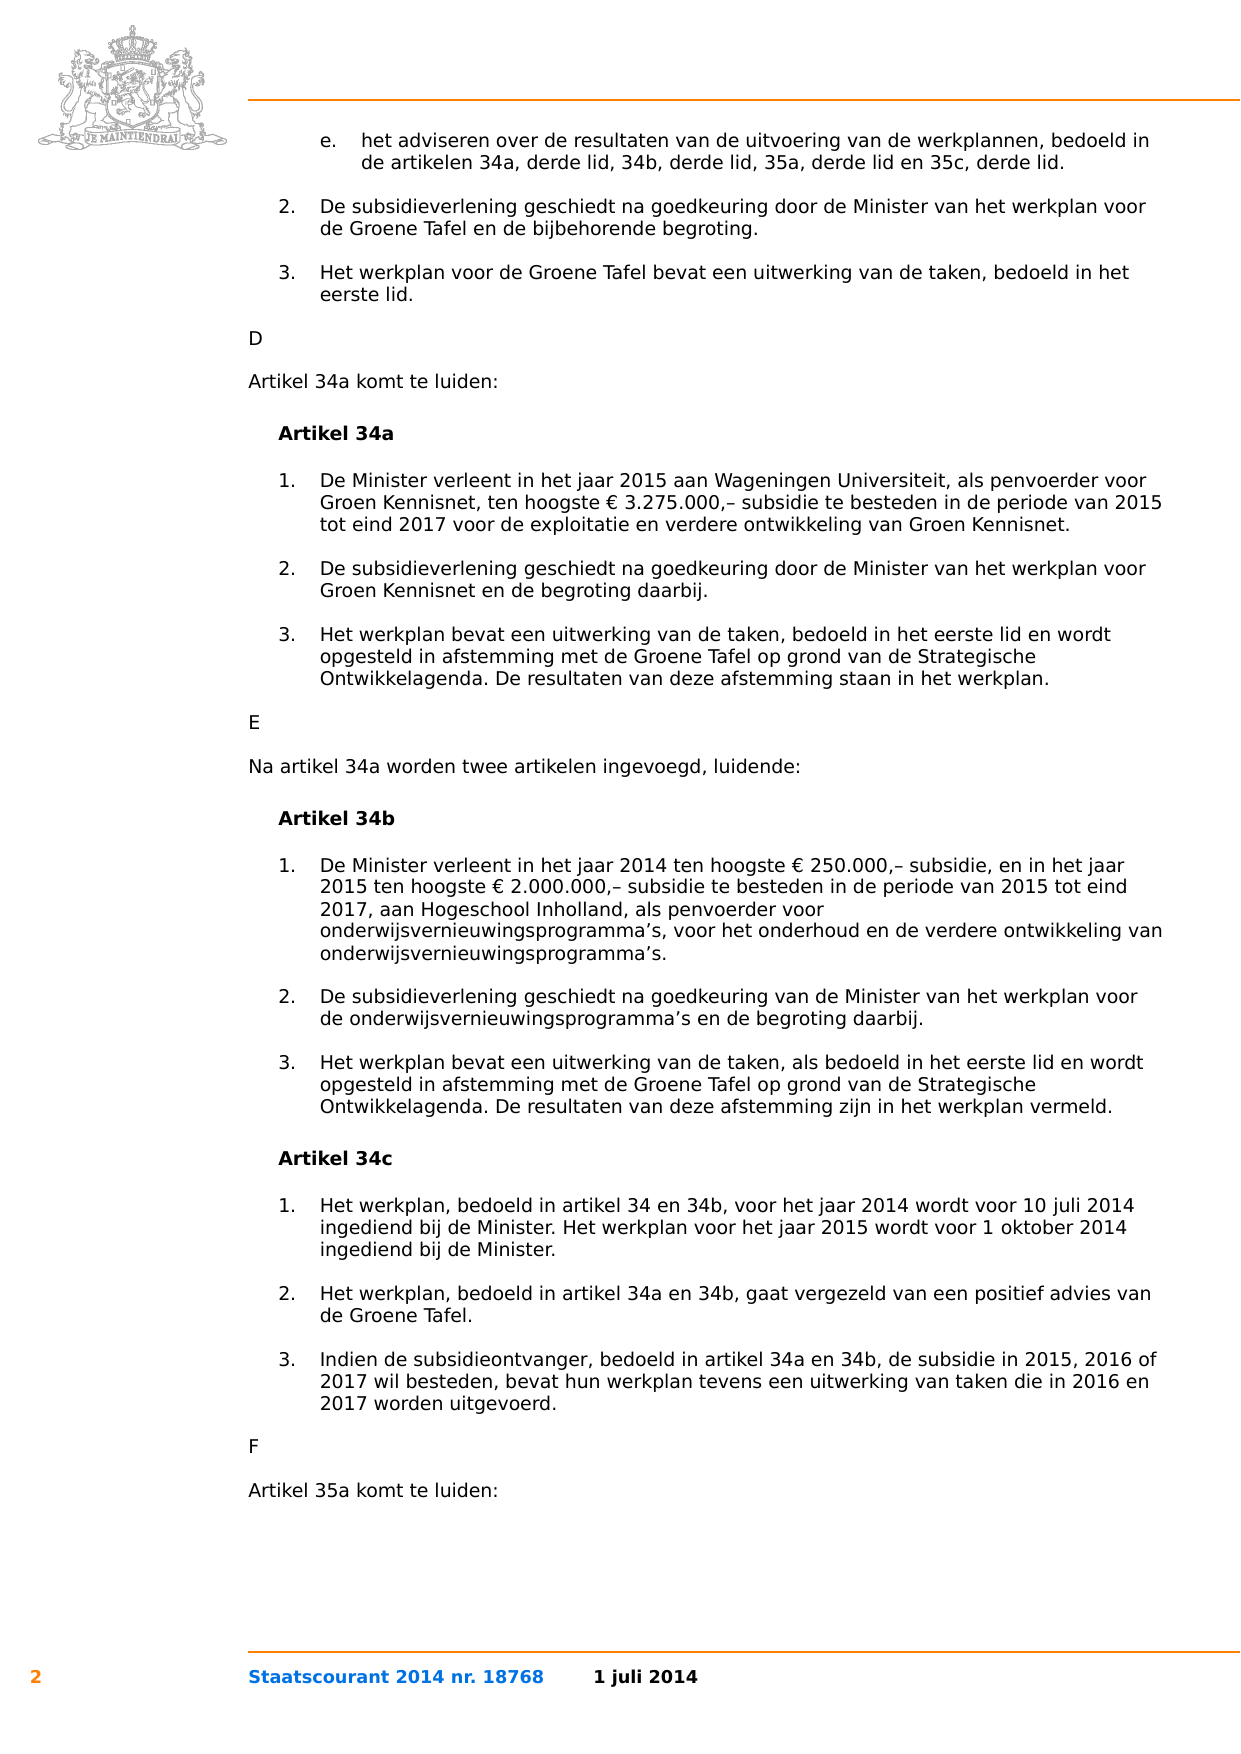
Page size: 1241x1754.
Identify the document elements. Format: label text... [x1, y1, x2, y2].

text e. het adviseren over de resultaten van de uitvoering van de werkplannen, bedoeld in de artikelen 34a, derde lid, 34b, derde lid, 35a, derde lid en 35c, derde lid. [319, 130, 1163, 174]
text 3. Het werkplan voor de Groene Tafel bevat een uitwerking van de taken, bedoeld in het eerste lid. [278, 262, 1163, 306]
text D [248, 327, 1163, 349]
subtitle Artikel 34b [278, 807, 1163, 829]
text E [248, 712, 1163, 734]
text Artikel 34a komt te luiden: [248, 371, 1163, 393]
text 3. Indien de subsidieontvanger, bedoeld in artikel 34a en 34b, de subsidie in 2015, 2016 of 2017 wil besteden, bevat hun werkplan tevens een uitwerking van taken die in 2016 en 2017 worden uitgevoerd. [278, 1349, 1163, 1414]
text 2. De subsidieverlening geschiedt na goedkeuring door de Minister van het werkplan voor Groen Kennisnet en de begroting daarbij. [278, 558, 1163, 602]
text 2. Het werkplan, bedoeld in artikel 34a en 34b, gaat vergezeld van een positief advies van de Groene Tafel. [278, 1283, 1163, 1327]
text 1. Het werkplan, bedoeld in artikel 34 en 34b, voor het jaar 2014 wordt voor 10 juli 2014 ingediend bij de Minister. Het werkplan voor het jaar 2015 wordt voor 1 oktober 2014 ingediend bij de Minister. [278, 1195, 1163, 1261]
text 3. Het werkplan bevat een uitwerking van de taken, bedoeld in het eerste lid en wordt opgesteld in afstemming met de Groene Tafel op grond van de Strategische Ontwikkelagenda. De resultaten van deze afstemming staan in het werkplan. [278, 624, 1163, 690]
text 2. De subsidieverlening geschiedt na goedkeuring van de Minister van het werkplan voor de onderwijsvernieuwingsprogramma’s en de begroting daarbij. [278, 986, 1163, 1030]
text 3. Het werkplan bevat een uitwerking van de taken, als bedoeld in het eerste lid en wordt opgesteld in afstemming met de Groene Tafel op grond van de Strategische Ontwikkelagenda. De resultaten van deze afstemming zijn in het werkplan vermeld. [278, 1052, 1163, 1118]
text Artikel 35a komt te luiden: [248, 1480, 1163, 1502]
text 1. De Minister verleent in het jaar 2014 ten hoogste € 250.000,– subsidie, en in het jaar 2015 ten hoogste € 2.000.000,– subsidie te besteden in de periode van 2015 tot eind 2017, aan Hogeschool Inholland, als penvoerder voor onderwijsvernieuwingsprogramma’s, voor het onderhoud en de verdere ontwikkeling van onderwijsvernieuwingsprogramma’s. [278, 854, 1163, 964]
subtitle Artikel 34c [278, 1148, 1163, 1170]
text 1. De Minister verleent in het jaar 2015 aan Wageningen Universiteit, als penvoerder voor Groen Kennisnet, ten hoogste € 3.275.000,– subsidie te besteden in de periode van 2015 tot eind 2017 voor de exploitatie en verdere ontwikkeling van Groen Kennisnet. [278, 470, 1163, 536]
picture [38, 25, 227, 150]
text 2. De subsidieverlening geschiedt na goedkeuring door de Minister van het werkplan voor de Groene Tafel en de bijbehorende begroting. [278, 196, 1163, 240]
text F [248, 1436, 1163, 1458]
subtitle Artikel 34a [278, 423, 1163, 445]
text Na artikel 34a worden twee artikelen ingevoegd, luidende: [248, 756, 1163, 777]
